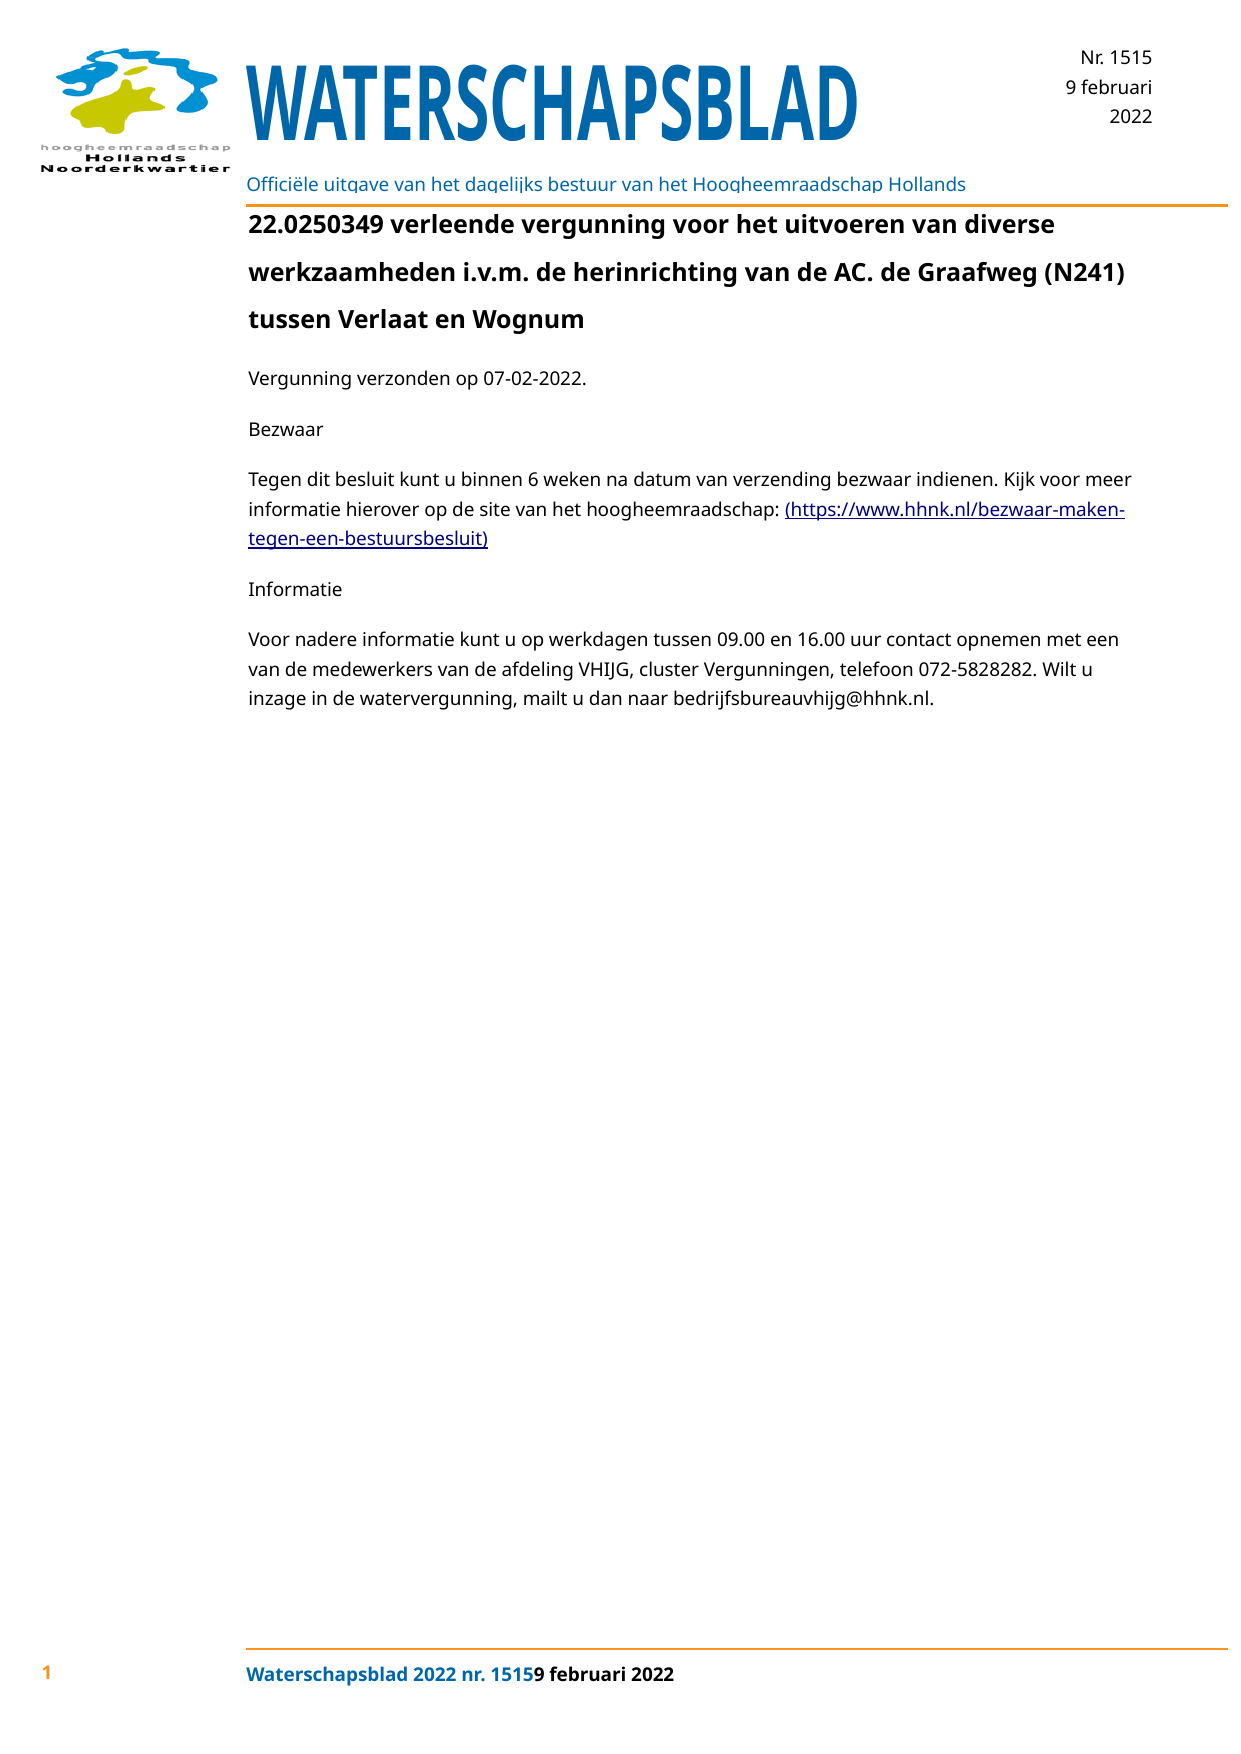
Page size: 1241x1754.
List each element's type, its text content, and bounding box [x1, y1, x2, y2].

picture [41, 47, 231, 172]
text 22.0250349 verleende vergunning voor het uitvoeren van diverse werkzaamheden i.v.m. de herinrichting van de AC. de Graafweg (N241) tussen Verlaat en Wognum [248, 207, 1152, 336]
text Bezwaar [248, 416, 1152, 442]
text Voor nadere informatie kunt u op werkdagen tussen 09.00 en 16.00 uur contact opnemen met een van de medewerkers van de afdeling VHIJG, cluster Vergunningen, telefoon 072-5828282. Wilt u inzage in de watervergunning, mailt u dan naar bedrijfsbureauvhijg@hhnk.nl. [248, 626, 1152, 711]
text Vergunning verzonden op 07-02-2022. [248, 366, 1152, 391]
text Informatie [248, 576, 1152, 602]
text Tegen dit besluit kunt u binnen 6 weken na datum van verzending bezwaar indienen. Kijk voor meer informatie hierover op de site van het hoogheemraadschap: (https://www.hhnk.nl/bezwaar-maken-tegen-een-bestuursbesluit) [248, 466, 1152, 551]
